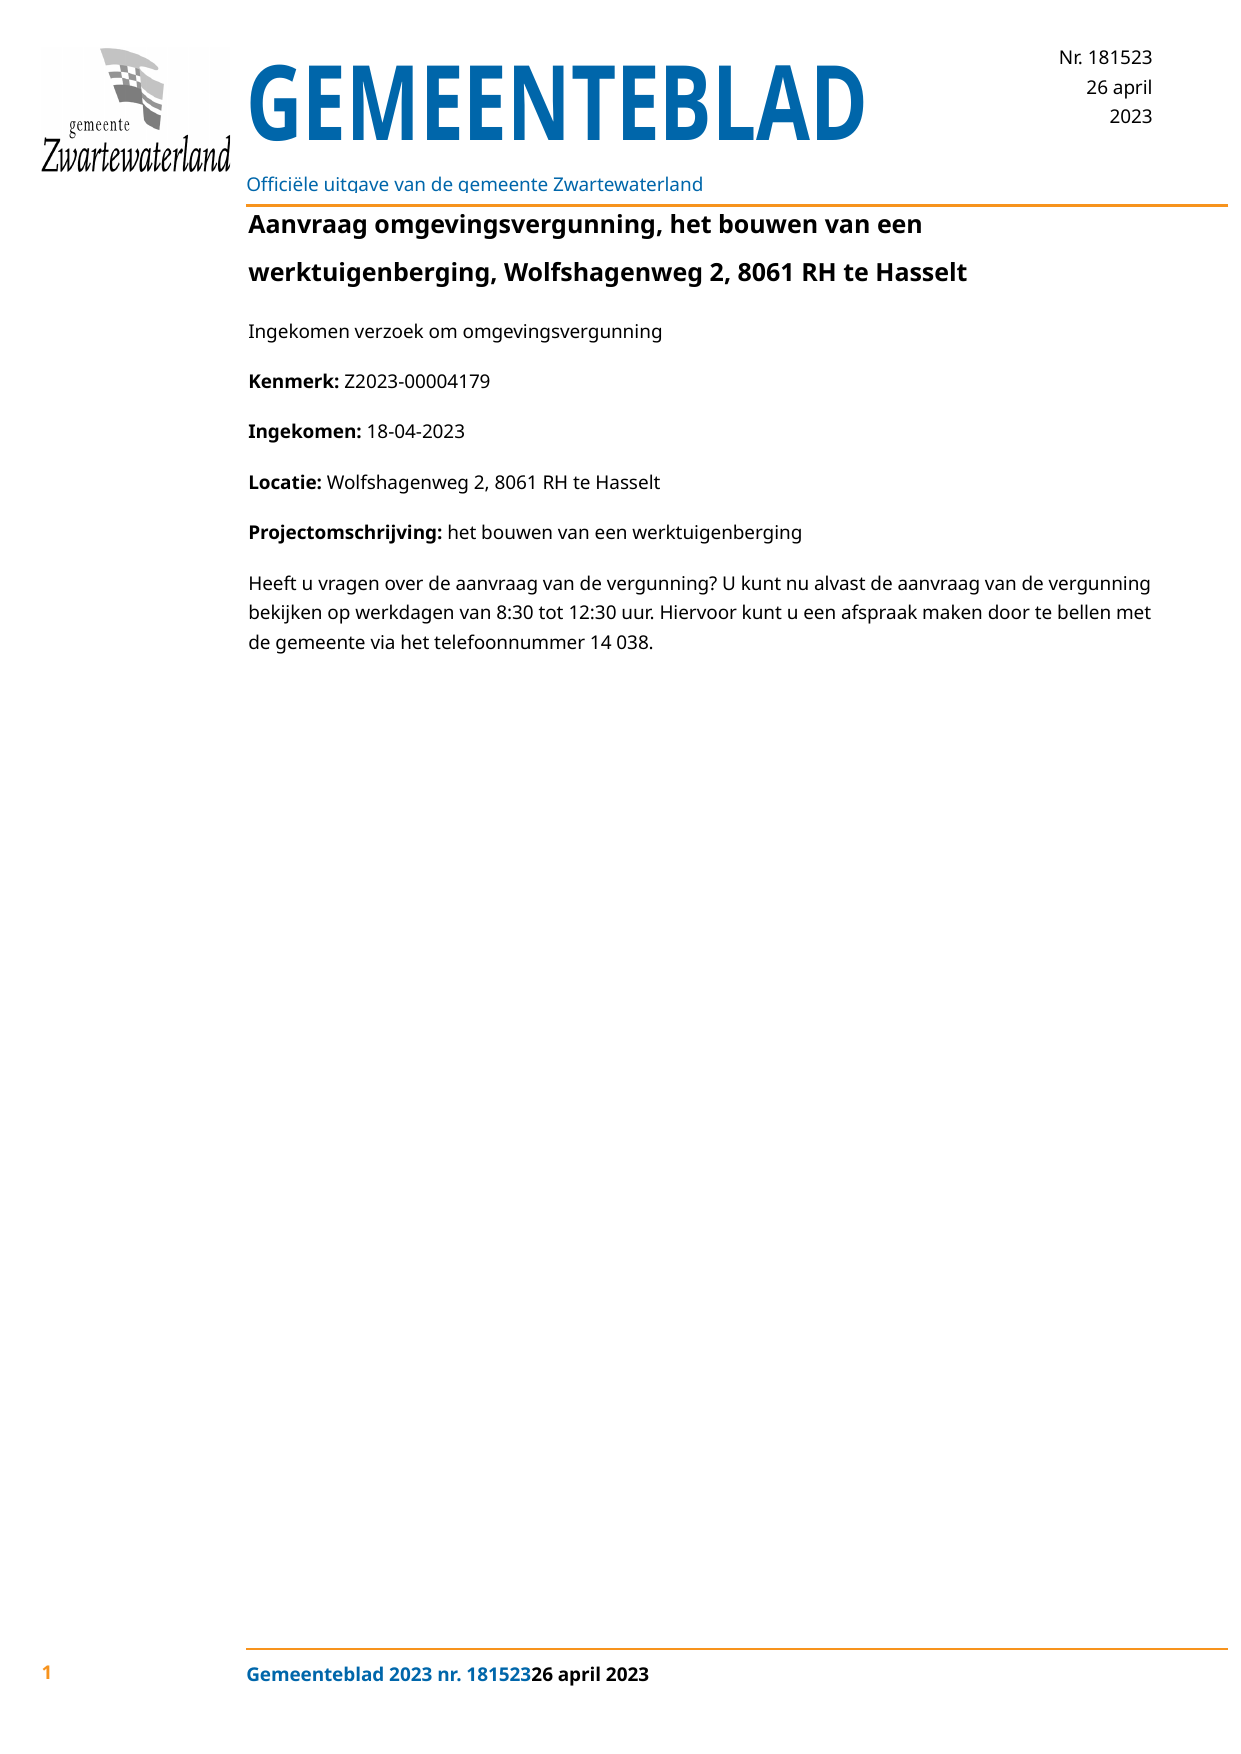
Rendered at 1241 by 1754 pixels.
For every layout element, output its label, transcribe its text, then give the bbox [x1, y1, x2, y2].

text Locatie: Wolfshagenweg 2, 8061 RH te Hasselt [248, 469, 1152, 495]
text Heeft u vragen over de aanvraag van de vergunning? U kunt nu alvast de aanvraag van de vergunning bekijken op werkdagen van 8:30 tot 12:30 uur. Hiervoor kunt u een afspraak maken door te bellen met de gemeente via het telefoonnummer 14 038. [248, 570, 1152, 655]
text Ingekomen: 18-04-2023 [248, 419, 1152, 444]
text Ingekomen verzoek om omgevingsvergunning [248, 318, 1152, 344]
text Kenmerk: Z2023-00004179 [248, 368, 1152, 394]
text Aanvraag omgevingsvergunning, het bouwen van een werktuigenberging, Wolfshagenweg 2, 8061 RH te Hasselt [248, 207, 1152, 288]
picture [41, 47, 231, 172]
text Projectomschrijving: het bouwen van een werktuigenberging [248, 519, 1152, 545]
